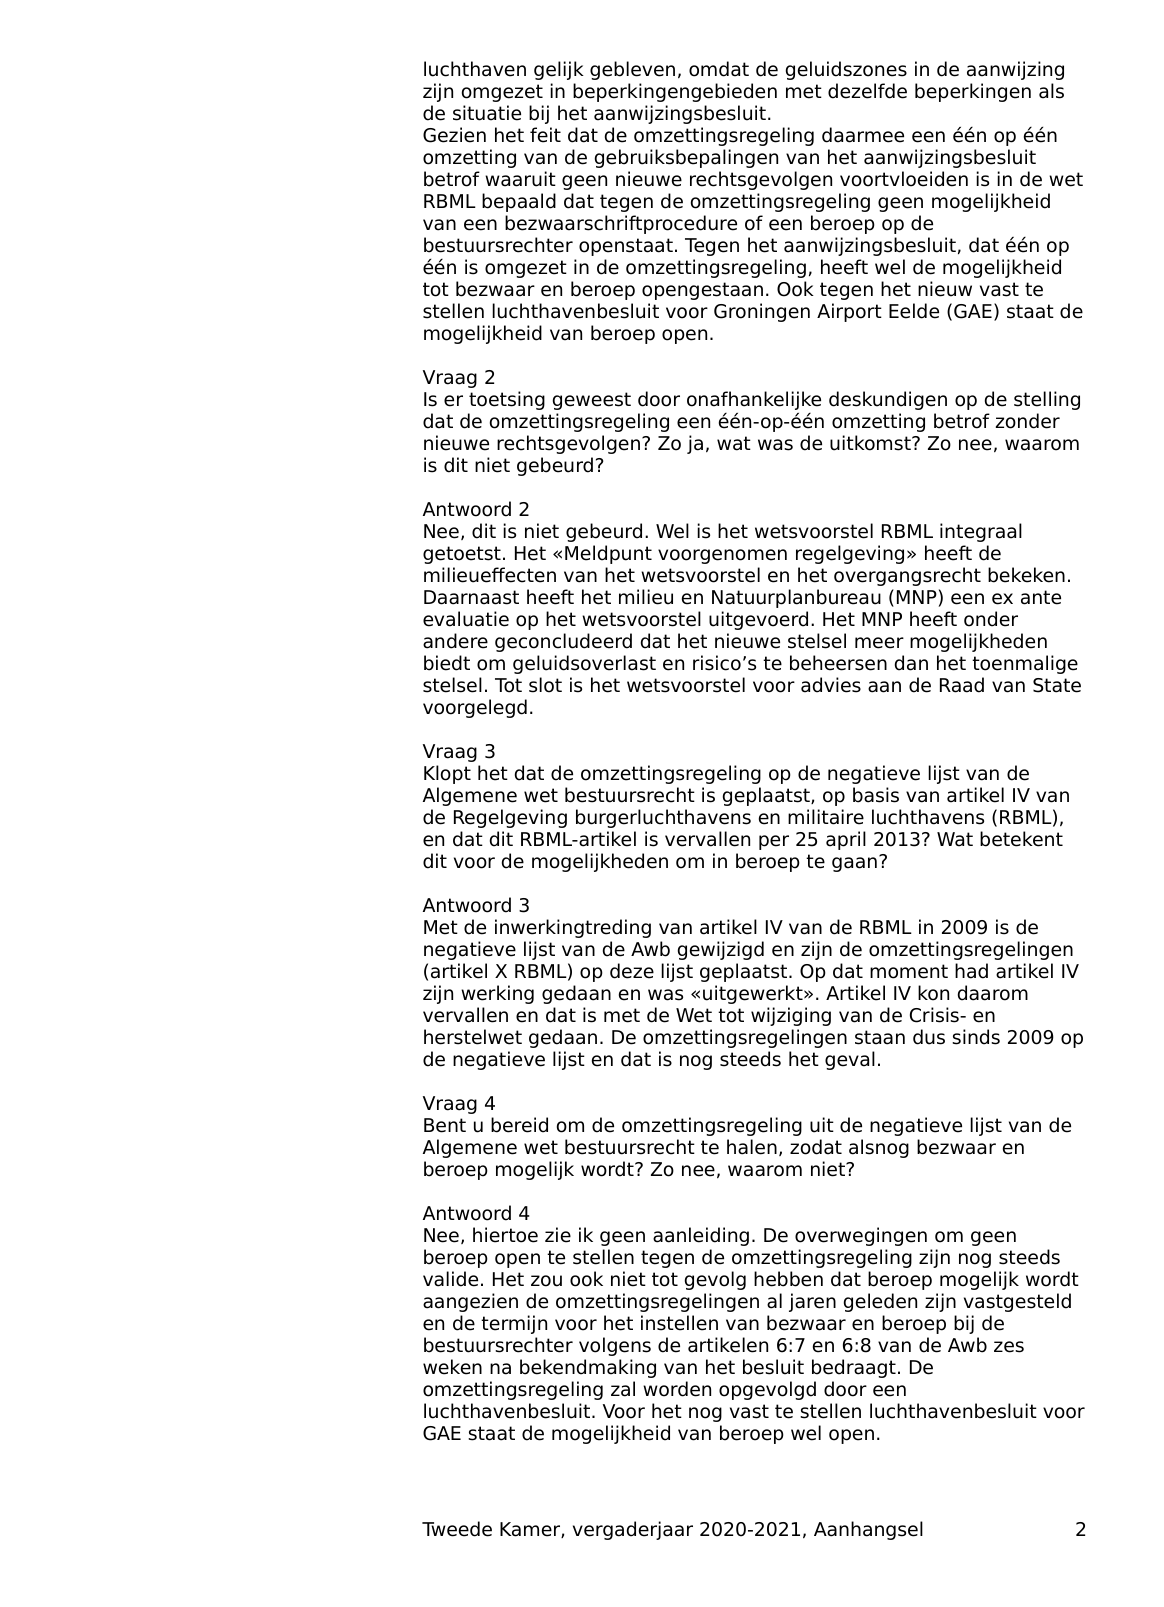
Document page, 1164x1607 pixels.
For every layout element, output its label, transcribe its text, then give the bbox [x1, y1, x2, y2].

text Vraag 4 [422, 1093, 1087, 1115]
text Klopt het dat de omzettingsregeling op de negatieve lijst van de Algemene wet bestuursrecht is geplaatst, op basis van artikel IV van de Regelgeving burgerluchthavens en militaire luchthavens (RBML), en dat dit RBML-artikel is vervallen per 25 april 2013? Wat betekent dit voor de mogelijkheden om in beroep te gaan? [422, 763, 1087, 873]
text Vraag 3 [422, 741, 1087, 763]
text Is er toetsing geweest door onafhankelijke deskundigen op de stelling dat de omzettingsregeling een één-op-één omzetting betrof zonder nieuwe rechtsgevolgen? Zo ja, wat was de uitkomst? Zo nee, waarom is dit niet gebeurd? [422, 389, 1087, 477]
text Gezien het feit dat de omzettingsregeling daarmee een één op één omzetting van de gebruiksbepalingen van het aanwijzingsbesluit betrof waaruit geen nieuwe rechtsgevolgen voortvloeiden is in de wet RBML bepaald dat tegen de omzettingsregeling geen mogelijkheid van een bezwaarschriftprocedure of een beroep op de bestuursrechter openstaat. Tegen het aanwijzingsbesluit, dat één op één is omgezet in de omzettingsregeling, heeft wel de mogelijkheid tot bezwaar en beroep opengestaan. Ook tegen het nieuw vast te stellen luchthavenbesluit voor Groningen Airport Eelde (GAE) staat de mogelijkheid van beroep open. [422, 125, 1087, 345]
text Nee, hiertoe zie ik geen aanleiding. De overwegingen om geen beroep open te stellen tegen de omzettingsregeling zijn nog steeds valide. Het zou ook niet tot gevolg hebben dat beroep mogelijk wordt aangezien de omzettingsregelingen al jaren geleden zijn vastgesteld en de termijn voor het instellen van bezwaar en beroep bij de bestuursrechter volgens de artikelen 6:7 en 6:8 van de Awb zes weken na bekendmaking van het besluit bedraagt. De omzettingsregeling zal worden opgevolgd door een luchthavenbesluit. Voor het nog vast te stellen luchthavenbesluit voor GAE staat de mogelijkheid van beroep wel open. [422, 1225, 1087, 1445]
text luchthaven gelijk gebleven, omdat de geluidszones in de aanwijzing zijn omgezet in beperkingengebieden met dezelfde beperkingen als de situatie bij het aanwijzingsbesluit. [422, 59, 1087, 125]
text Antwoord 4 [422, 1203, 1087, 1225]
text Met de inwerkingtreding van artikel IV van de RBML in 2009 is de negatieve lijst van de Awb gewijzigd en zijn de omzettingsregelingen (artikel X RBML) op deze lijst geplaatst. Op dat moment had artikel IV zijn werking gedaan en was «uitgewerkt». Artikel IV kon daarom vervallen en dat is met de Wet tot wijziging van de Crisis- en herstelwet gedaan. De omzettingsregelingen staan dus sinds 2009 op de negatieve lijst en dat is nog steeds het geval. [422, 917, 1087, 1071]
text Antwoord 2 [422, 499, 1087, 521]
text Nee, dit is niet gebeurd. Wel is het wetsvoorstel RBML integraal getoetst. Het «Meldpunt voorgenomen regelgeving» heeft de milieueffecten van het wetsvoorstel en het overgangsrecht bekeken. Daarnaast heeft het milieu en Natuurplanbureau (MNP) een ex ante evaluatie op het wetsvoorstel uitgevoerd. Het MNP heeft onder andere geconcludeerd dat het nieuwe stelsel meer mogelijkheden biedt om geluidsoverlast en risico’s te beheersen dan het toenmalige stelsel. Tot slot is het wetsvoorstel voor advies aan de Raad van State voorgelegd. [422, 521, 1087, 719]
text Vraag 2 [422, 367, 1087, 389]
text Antwoord 3 [422, 895, 1087, 917]
text Bent u bereid om de omzettingsregeling uit de negatieve lijst van de Algemene wet bestuursrecht te halen, zodat alsnog bezwaar en beroep mogelijk wordt? Zo nee, waarom niet? [422, 1115, 1087, 1181]
